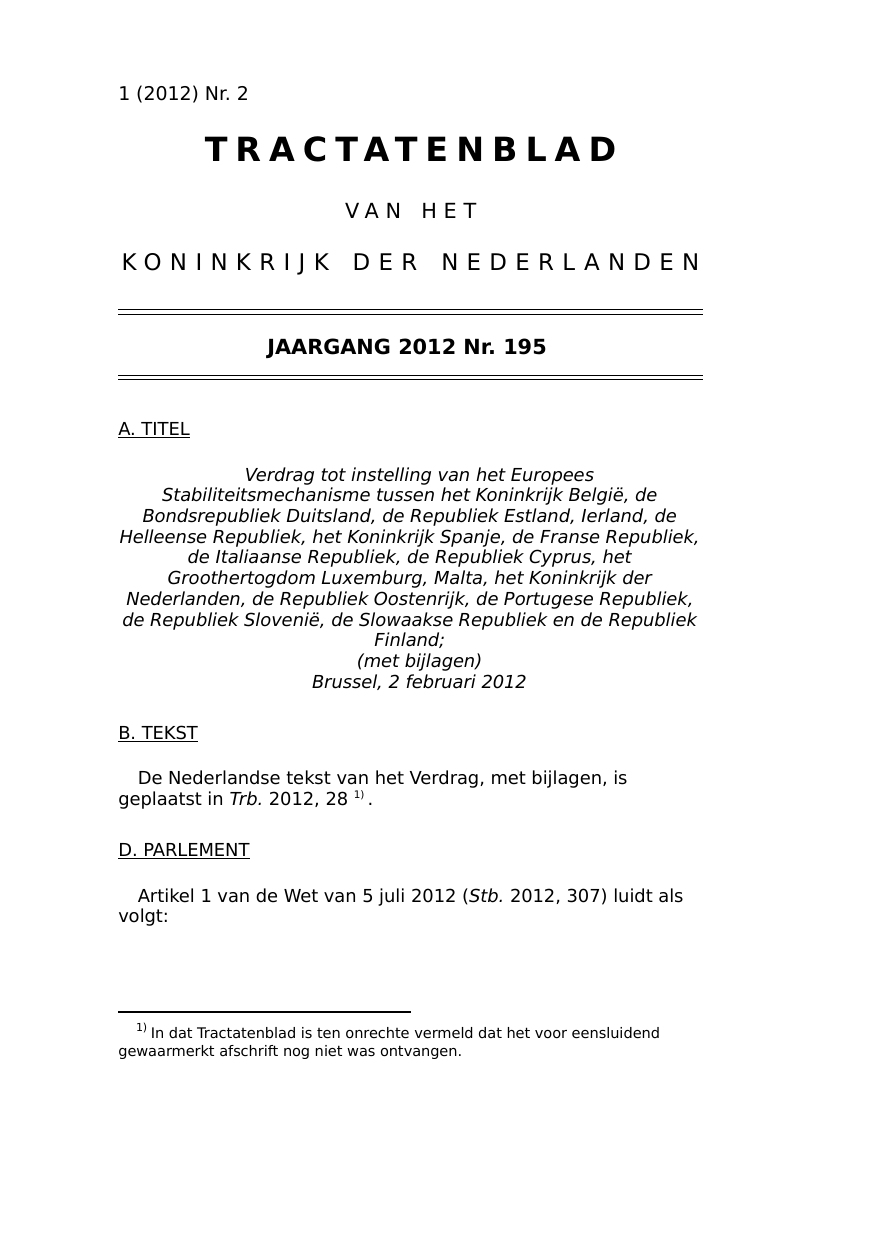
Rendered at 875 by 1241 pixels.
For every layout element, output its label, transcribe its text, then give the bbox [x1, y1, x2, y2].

text In dat Tractatenblad is ten onrechte vermeld dat het voor eensluidend gewaarmerkt afschrift nog niet was ontvangen. [118, 1021, 703, 1060]
text KONINKRIJK DER NEDERLANDEN [118, 249, 703, 276]
text VAN HET [118, 199, 703, 223]
text De Nederlandse tekst van het Verdrag, met bijlagen, is geplaatst in Trb. 2012, 28 . [118, 768, 703, 810]
text TRACTATENBLAD [118, 130, 703, 169]
text JAARGANG 2012 Nr. 195 [118, 335, 703, 359]
subtitle D. PARLEMENT [118, 840, 703, 860]
text Brussel, 2 februari 2012 [118, 672, 703, 692]
text 1 (2012) Nr. 2 [118, 83, 703, 105]
subtitle B. TEKST [118, 722, 703, 743]
text (met bijlagen) [118, 651, 703, 672]
subtitle A. TITEL [118, 419, 703, 439]
text Artikel 1 van de Wet van 5 juli 2012 (Stb. 2012, 307) luidt als volgt: [118, 885, 703, 927]
text Verdrag tot instelling van het Europees Stabiliteitsmechanisme tussen het Koninkrijk België, de Bondsrepubliek Duitsland, de Republiek Estland, Ierland, de Helleense Republiek, het Koninkrijk Spanje, de Franse Republiek, de Italiaanse Republiek, de Republiek Cyprus, het Groothertogdom Luxemburg, Malta, het Koninkrijk der Nederlanden, de Republiek Oostenrijk, de Portugese Republiek, de Republiek Slovenië, de Slowaakse Republiek en de Republiek Finland; [118, 464, 703, 651]
